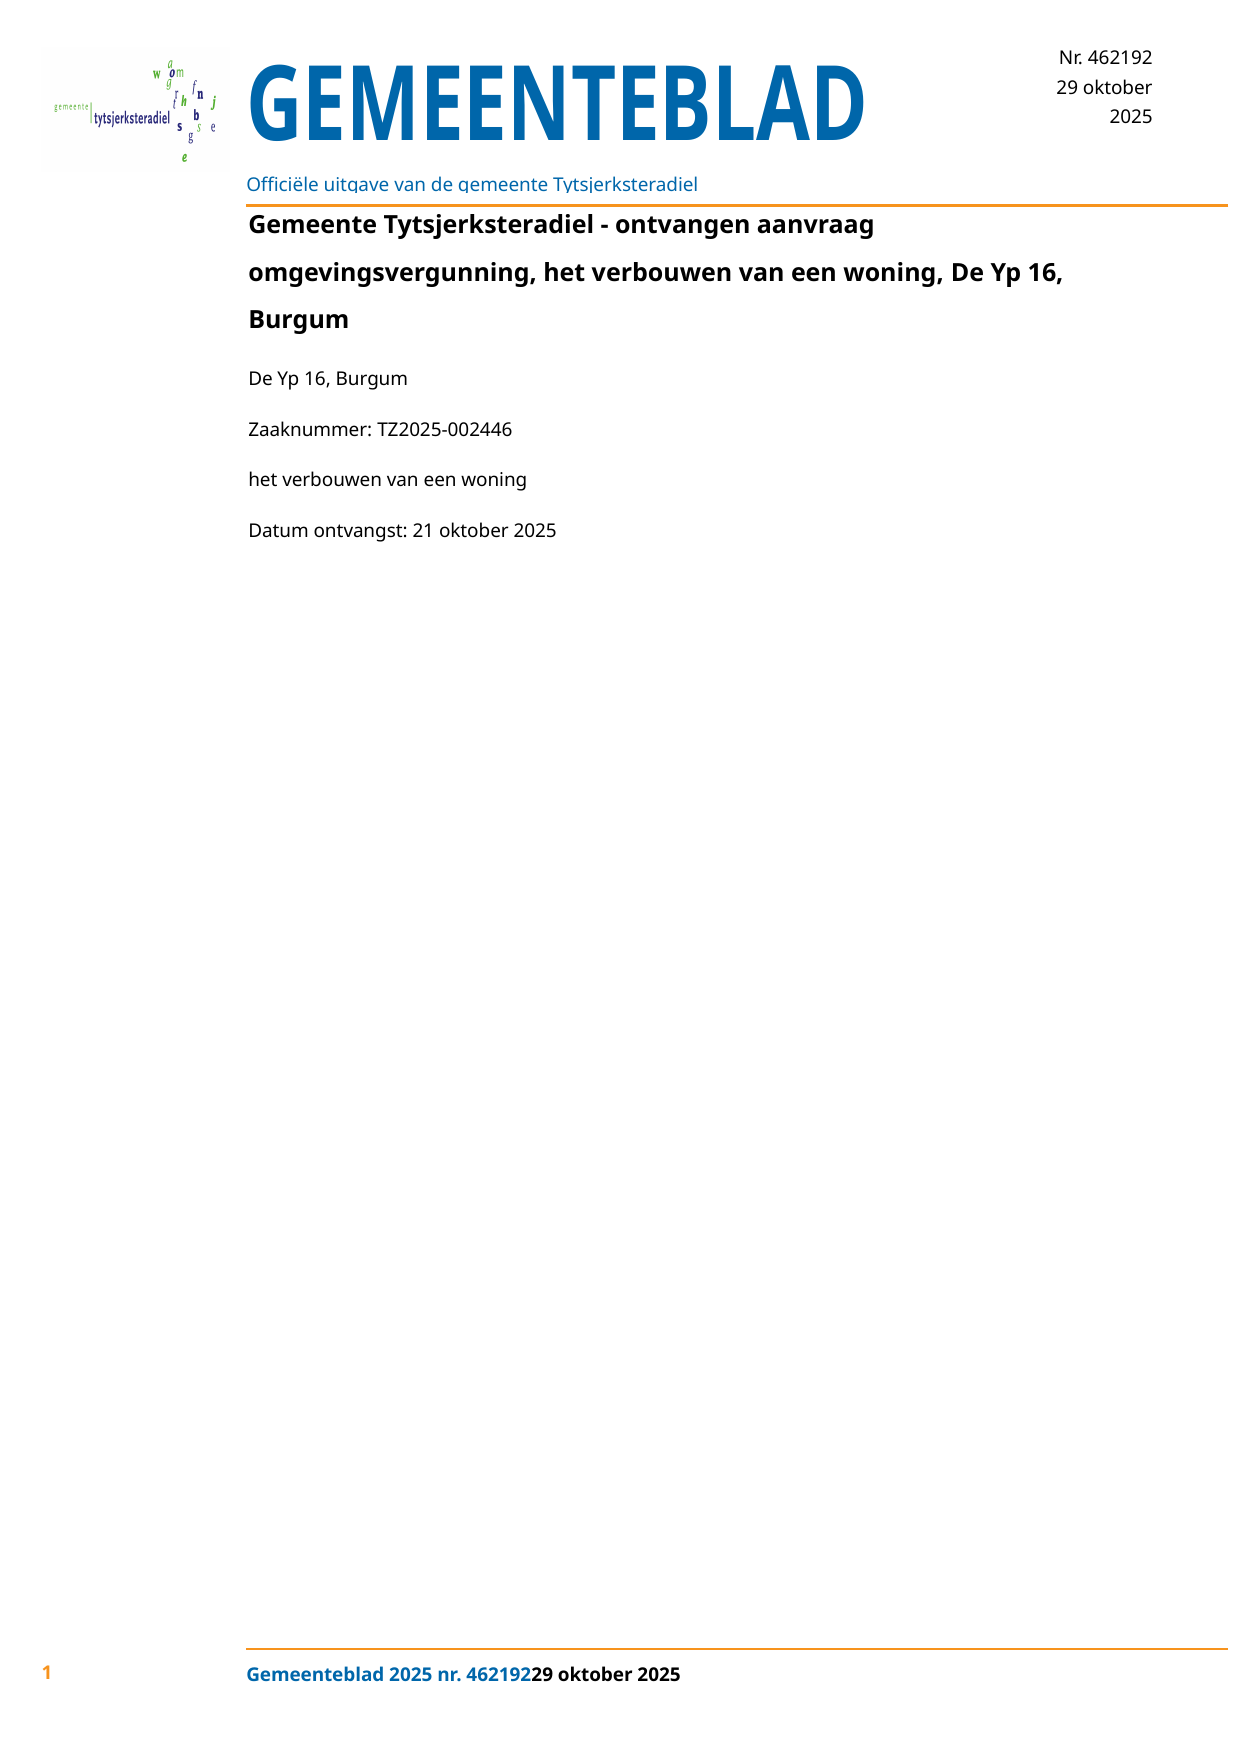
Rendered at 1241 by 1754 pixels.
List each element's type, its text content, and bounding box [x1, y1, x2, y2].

picture [41, 47, 231, 172]
text Zaaknummer: TZ2025-002446 [248, 416, 1152, 442]
text Datum ontvangst: 21 oktober 2025 [248, 517, 1152, 542]
text het verbouwen van een woning [248, 466, 1152, 492]
text Gemeente Tytsjerksteradiel - ontvangen aanvraag omgevingsvergunning, het verbouwen van een woning, De Yp 16, Burgum [248, 207, 1152, 336]
text De Yp 16, Burgum [248, 366, 1152, 391]
